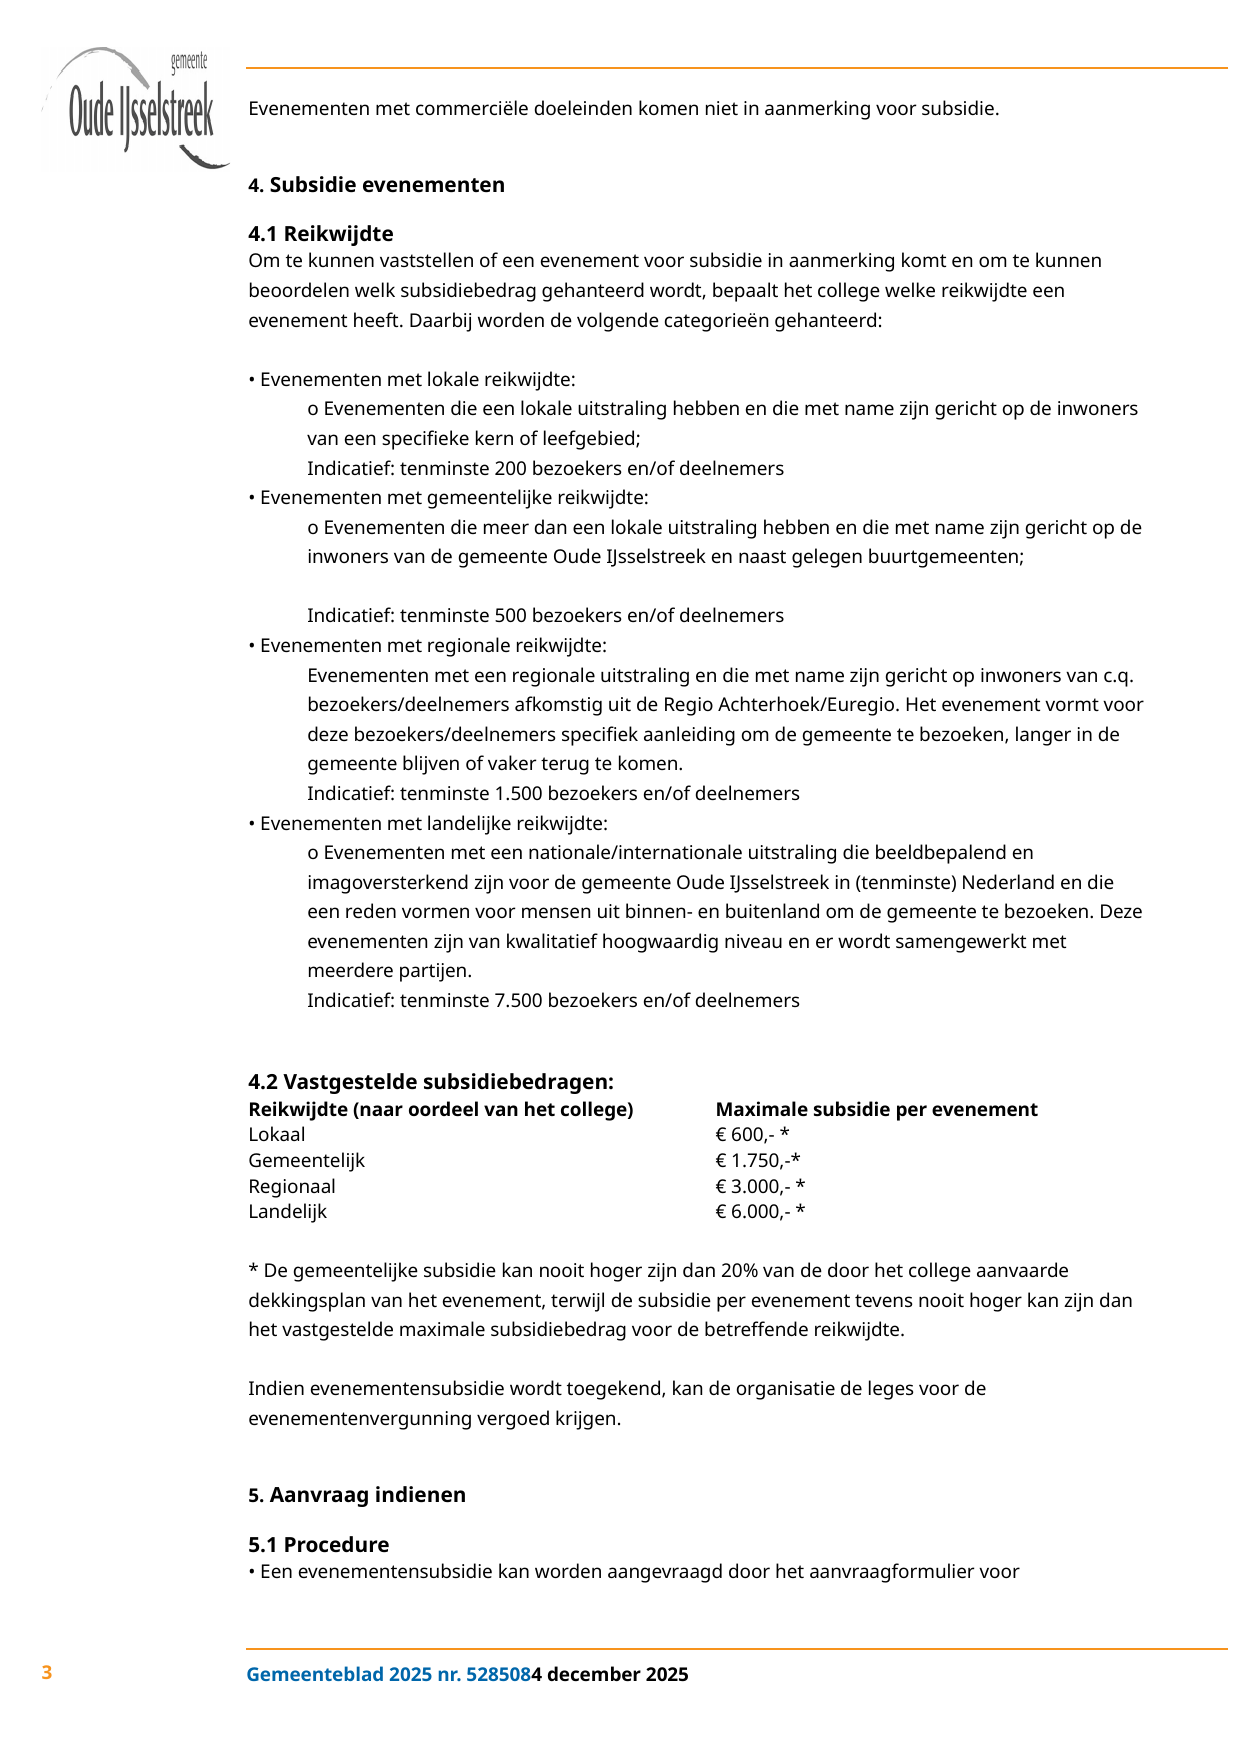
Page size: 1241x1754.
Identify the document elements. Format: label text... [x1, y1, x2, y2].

text • Evenementen met landelijke reikwijdte: [248, 810, 1152, 836]
table_cell € 3.000,- * [715, 1173, 1152, 1199]
text • Een evenementensubsidie kan worden aangevraagd door het aanvraagformulier voor [248, 1558, 1152, 1584]
text Om te kunnen vaststellen of een evenement voor subsidie in aanmerking komt en om te kunnen beoordelen welk subsidiebedrag gehanteerd wordt, bepaalt het college welke reikwijdte een evenement heeft. Daarbij worden de volgende categorieën gehanteerd: [248, 248, 1152, 333]
table_cell € 6.000,- * [715, 1199, 1152, 1224]
text 4.1 Reikwijdte [248, 219, 1152, 248]
text 4. Subsidie evenementen [248, 170, 1152, 198]
list Indicatief: tenminste 7.500 bezoekers en/of deelnemers [248, 987, 1152, 1013]
list Indicatief: tenminste 500 bezoekers en/of deelnemers [248, 603, 1152, 628]
table_cell Landelijk [248, 1199, 715, 1224]
table_cell Regionaal [248, 1173, 715, 1199]
table_cell € 600,- * [715, 1122, 1152, 1147]
picture [41, 47, 231, 172]
table_header Maximale subsidie per evenement [715, 1096, 1152, 1122]
list o Evenementen met een nationale/internationale uitstraling die beeldbepalend en imagoversterkend zijn voor de gemeente Oude IJsselstreek in (tenminste) Nederland en die een reden vormen voor mensen uit binnen- en buitenland om de gemeente te bezoeken. Deze evenementen zijn van kwalitatief hoogwaardig niveau en er wordt samengewerkt met meerdere partijen. [248, 839, 1152, 983]
list Indicatief: tenminste 1.500 bezoekers en/of deelnemers [248, 780, 1152, 806]
text 5.1 Procedure [248, 1530, 1152, 1558]
text • Evenementen met gemeentelijke reikwijdte: [248, 484, 1152, 510]
list Indicatief: tenminste 200 bezoekers en/of deelnemers [248, 455, 1152, 481]
table_cell Gemeentelijk [248, 1147, 715, 1173]
text • Evenementen met lokale reikwijdte: [248, 366, 1152, 392]
list Evenementen met een regionale uitstraling en die met name zijn gericht op inwoners van c.q. bezoekers/deelnemers afkomstig uit de Regio Achterhoek/Euregio. Het evenement vormt voor deze bezoekers/deelnemers specifiek aanleiding om de gemeente te bezoeken, langer in de gemeente blijven of vaker terug te komen. [248, 662, 1152, 776]
text • Evenementen met regionale reikwijdte: [248, 632, 1152, 658]
table_header Reikwijdte (naar oordeel van het college) [248, 1096, 715, 1122]
text 5. Aanvraag indienen [248, 1480, 1152, 1509]
text Indien evenementensubsidie wordt toegekend, kan de organisatie de leges voor de evenementenvergunning vergoed krijgen. [248, 1376, 1152, 1431]
text Evenementen met commerciële doeleinden komen niet in aanmerking voor subsidie. [248, 95, 1152, 121]
text * De gemeentelijke subsidie kan nooit hoger zijn dan 20% van de door het college aanvaarde dekkingsplan van het evenement, terwijl de subsidie per evenement tevens nooit hoger kan zijn dan het vastgestelde maximale subsidiebedrag voor de betreffende reikwijdte. [248, 1257, 1152, 1342]
table_cell Lokaal [248, 1122, 715, 1147]
text 4.2 Vastgestelde subsidiebedragen: [248, 1067, 1152, 1096]
table_cell € 1.750,-* [715, 1147, 1152, 1173]
list o Evenementen die meer dan een lokale uitstraling hebben en die met name zijn gericht op de inwoners van de gemeente Oude IJsselstreek en naast gelegen buurtgemeenten; [248, 514, 1152, 569]
list o Evenementen die een lokale uitstraling hebben en die met name zijn gericht op de inwoners van een specifieke kern of leefgebied; [248, 396, 1152, 451]
